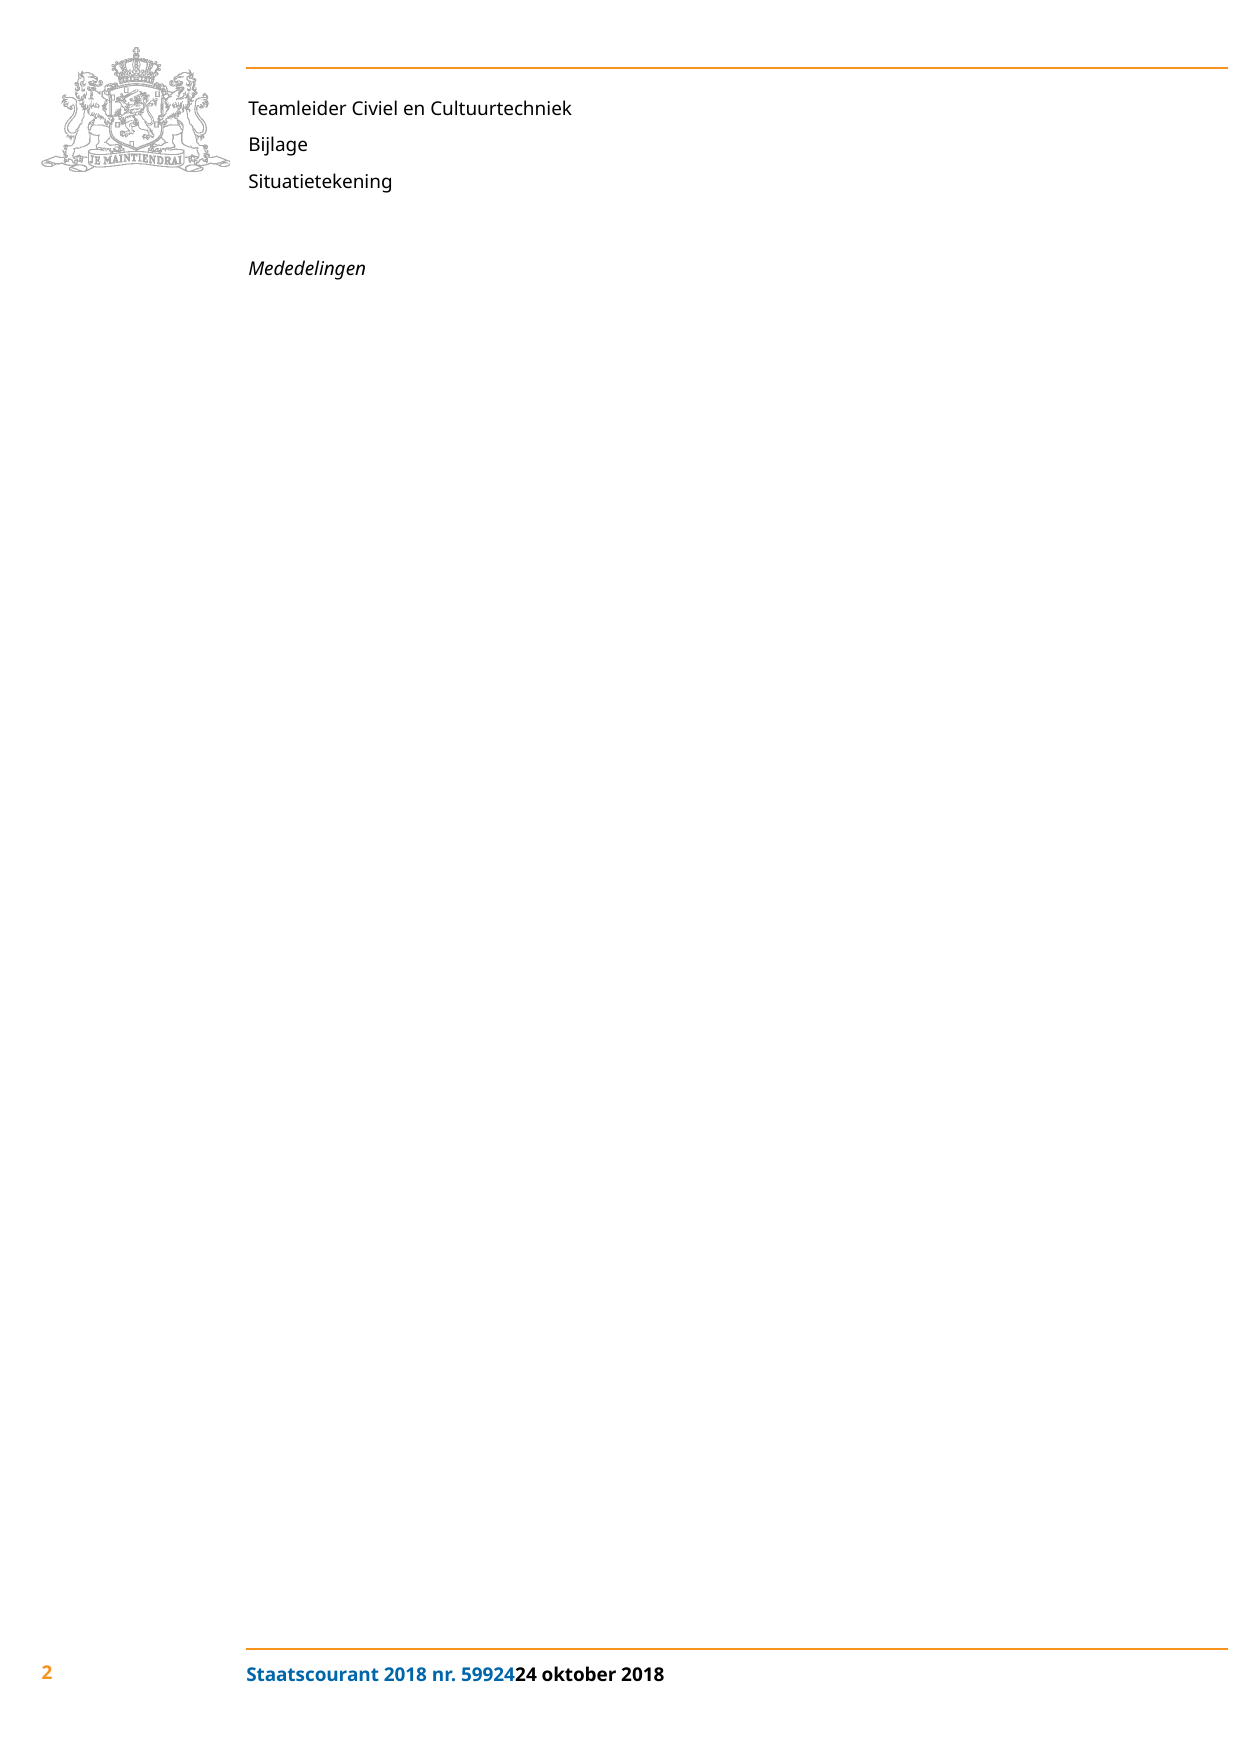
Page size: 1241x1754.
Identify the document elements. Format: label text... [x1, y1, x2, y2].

text Bijlage [248, 131, 1152, 157]
text Teamleider Civiel en Cultuurtechniek [248, 95, 1152, 121]
picture [41, 47, 231, 172]
text Situatietekening [248, 168, 1152, 194]
text Mededelingen [248, 256, 1152, 281]
